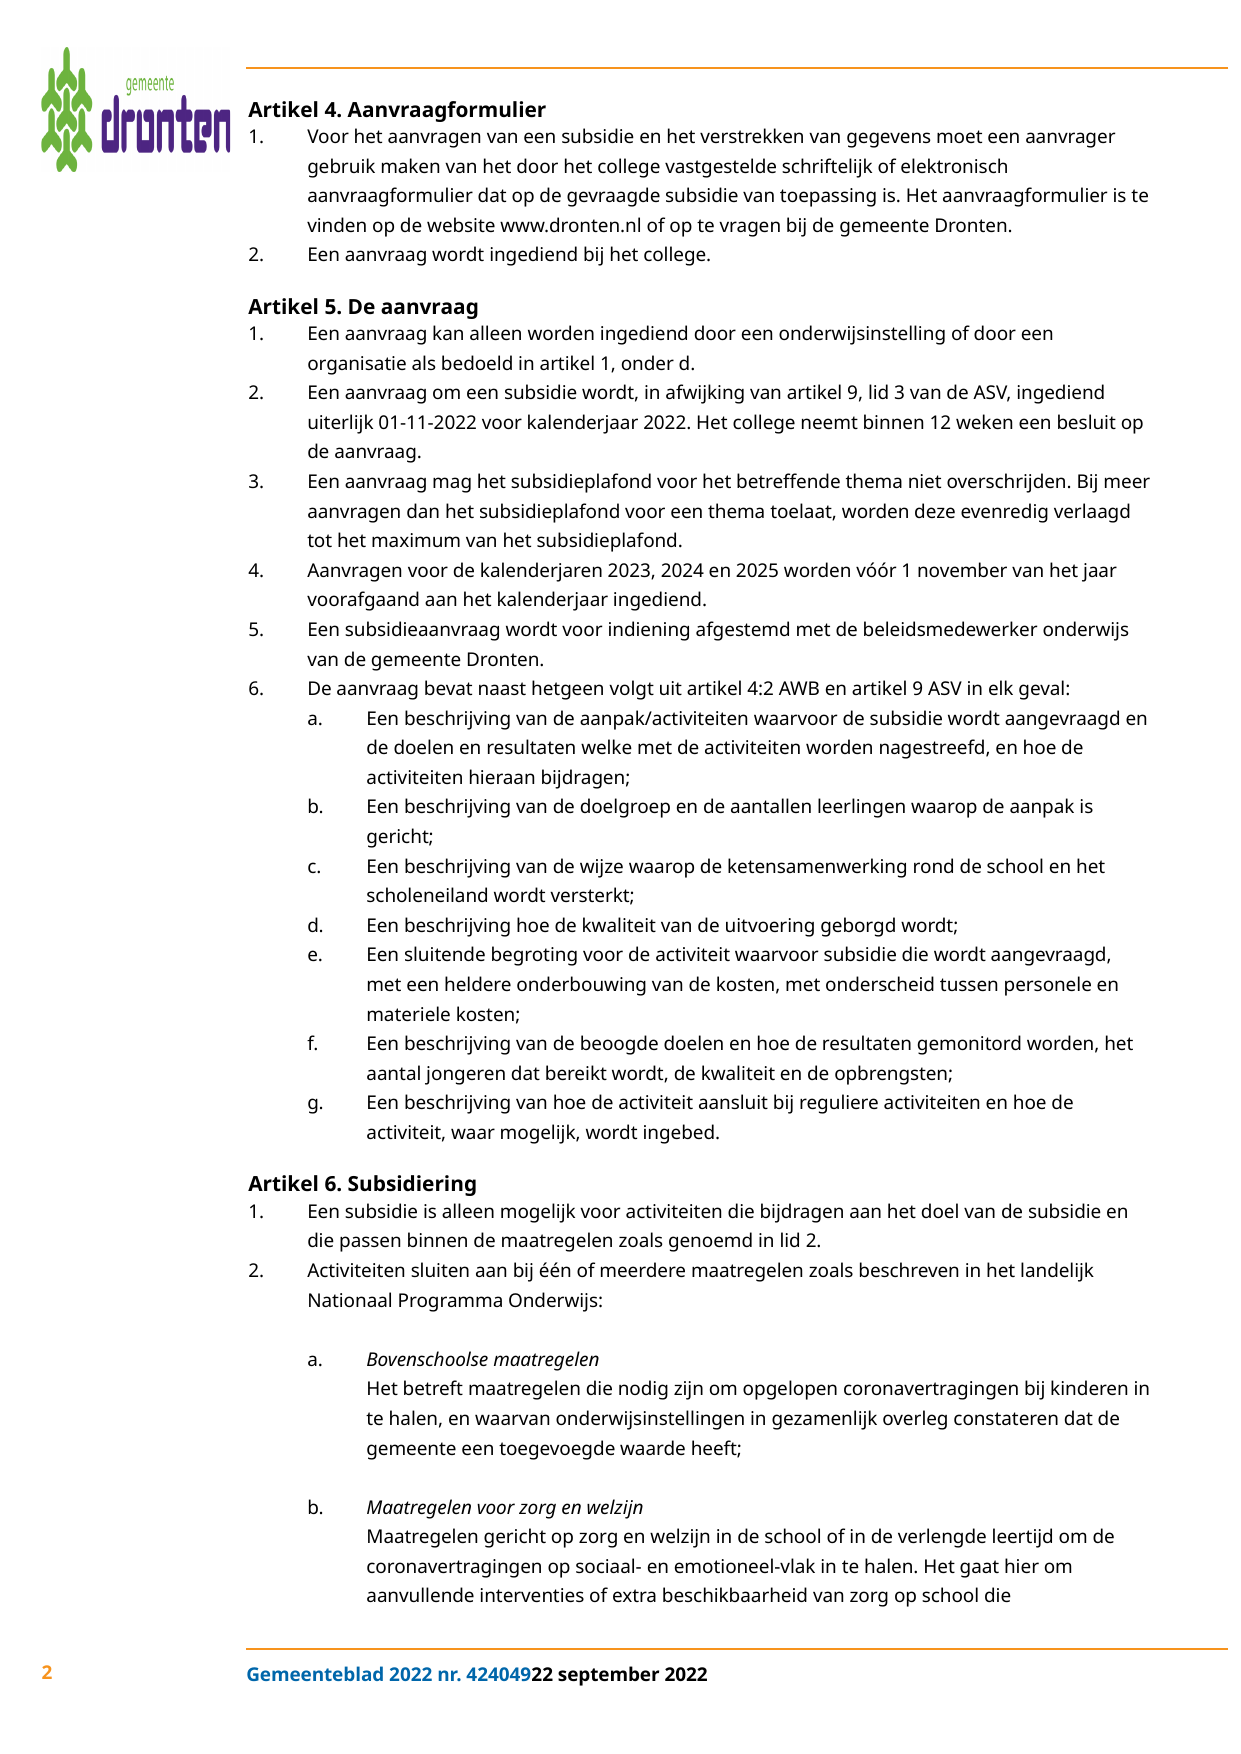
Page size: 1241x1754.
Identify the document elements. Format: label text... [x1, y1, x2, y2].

list Een beschrijving van hoe de activiteit aansluit bij reguliere activiteiten en hoe de activiteit, waar mogelijk, wordt ingebed. [307, 1089, 1152, 1145]
list Maatregelen voor zorg en welzijn [307, 1494, 1152, 1519]
list De aanvraag bevat naast hetgeen volgt uit artikel 4:2 AWB en artikel 9 ASV in elk geval: [248, 675, 1152, 701]
list Een beschrijving van de wijze waarop de ketensamenwerking rond de school en het scholeneiland wordt versterkt; [307, 853, 1152, 908]
list Een beschrijving van de aanpak/activiteiten waarvoor de subsidie wordt aangevraagd en de doelen en resultaten welke met de activiteiten worden nagestreefd, en hoe de activiteiten hieraan bijdragen; [307, 705, 1152, 790]
list Voor het aanvragen van een subsidie en het verstrekken van gegevens moet een aanvrager gebruik maken van het door het college vastgestelde schriftelijk of elektronisch aanvraagformulier dat op de gevraagde subsidie van toepassing is. Het aanvraagformulier is te vinden op de website www.dronten.nl of op te vragen bij de gemeente Dronten. [248, 123, 1152, 238]
picture [41, 47, 231, 172]
text Artikel 6. Subsidiering [248, 1169, 1152, 1198]
list Een aanvraag kan alleen worden ingediend door een onderwijsinstelling of door een organisatie als bedoeld in artikel 1, onder d. [248, 320, 1152, 376]
list Een beschrijving hoe de kwaliteit van de uitvoering geborgd wordt; [307, 912, 1152, 938]
list Bovenschoolse maatregelen [307, 1346, 1152, 1372]
list Een sluitende begroting voor de activiteit waarvoor subsidie die wordt aangevraagd, met een heldere onderbouwing van de kosten, met onderscheid tussen personele en materiele kosten; [307, 942, 1152, 1027]
list Een subsidie is alleen mogelijk voor activiteiten die bijdragen aan het doel van de subsidie en die passen binnen de maatregelen zoals genoemd in lid 2. [248, 1198, 1152, 1253]
list Een aanvraag wordt ingediend bij het college. [248, 242, 1152, 267]
list Een aanvraag om een subsidie wordt, in afwijking van artikel 9, lid 3 van de ASV, ingediend uiterlijk 01-11-2022 voor kalenderjaar 2022. Het college neemt binnen 12 weken een besluit op de aanvraag. [248, 379, 1152, 464]
text Artikel 4. Aanvraagformulier [248, 95, 1152, 123]
list Aanvragen voor de kalenderjaren 2023, 2024 en 2025 worden vóór 1 november van het jaar voorafgaand aan het kalenderjaar ingediend. [248, 557, 1152, 612]
text Artikel 5. De aanvraag [248, 292, 1152, 320]
list Maatregelen gericht op zorg en welzijn in de school of in de verlengde leertijd om de coronavertragingen op sociaal- en emotioneel-vlak in te halen. Het gaat hier om aanvullende interventies of extra beschikbaarheid van zorg op school die [307, 1523, 1152, 1608]
list Een aanvraag mag het subsidieplafond voor het betreffende thema niet overschrijden. Bij meer aanvragen dan het subsidieplafond voor een thema toelaat, worden deze evenredig verlaagd tot het maximum van het subsidieplafond. [248, 468, 1152, 553]
list Een beschrijving van de doelgroep en de aantallen leerlingen waarop de aanpak is gericht; [307, 794, 1152, 849]
list Een subsidieaanvraag wordt voor indiening afgestemd met de beleidsmedewerker onderwijs van de gemeente Dronten. [248, 616, 1152, 672]
list Het betreft maatregelen die nodig zijn om opgelopen coronavertragingen bij kinderen in te halen, en waarvan onderwijsinstellingen in gezamenlijk overleg constateren dat de gemeente een toegevoegde waarde heeft; [307, 1376, 1152, 1460]
list Een beschrijving van de beoogde doelen en hoe de resultaten gemonitord worden, het aantal jongeren dat bereikt wordt, de kwaliteit en de opbrengsten; [307, 1030, 1152, 1086]
list Activiteiten sluiten aan bij één of meerdere maatregelen zoals beschreven in het landelijk Nationaal Programma Onderwijs: [248, 1257, 1152, 1312]
